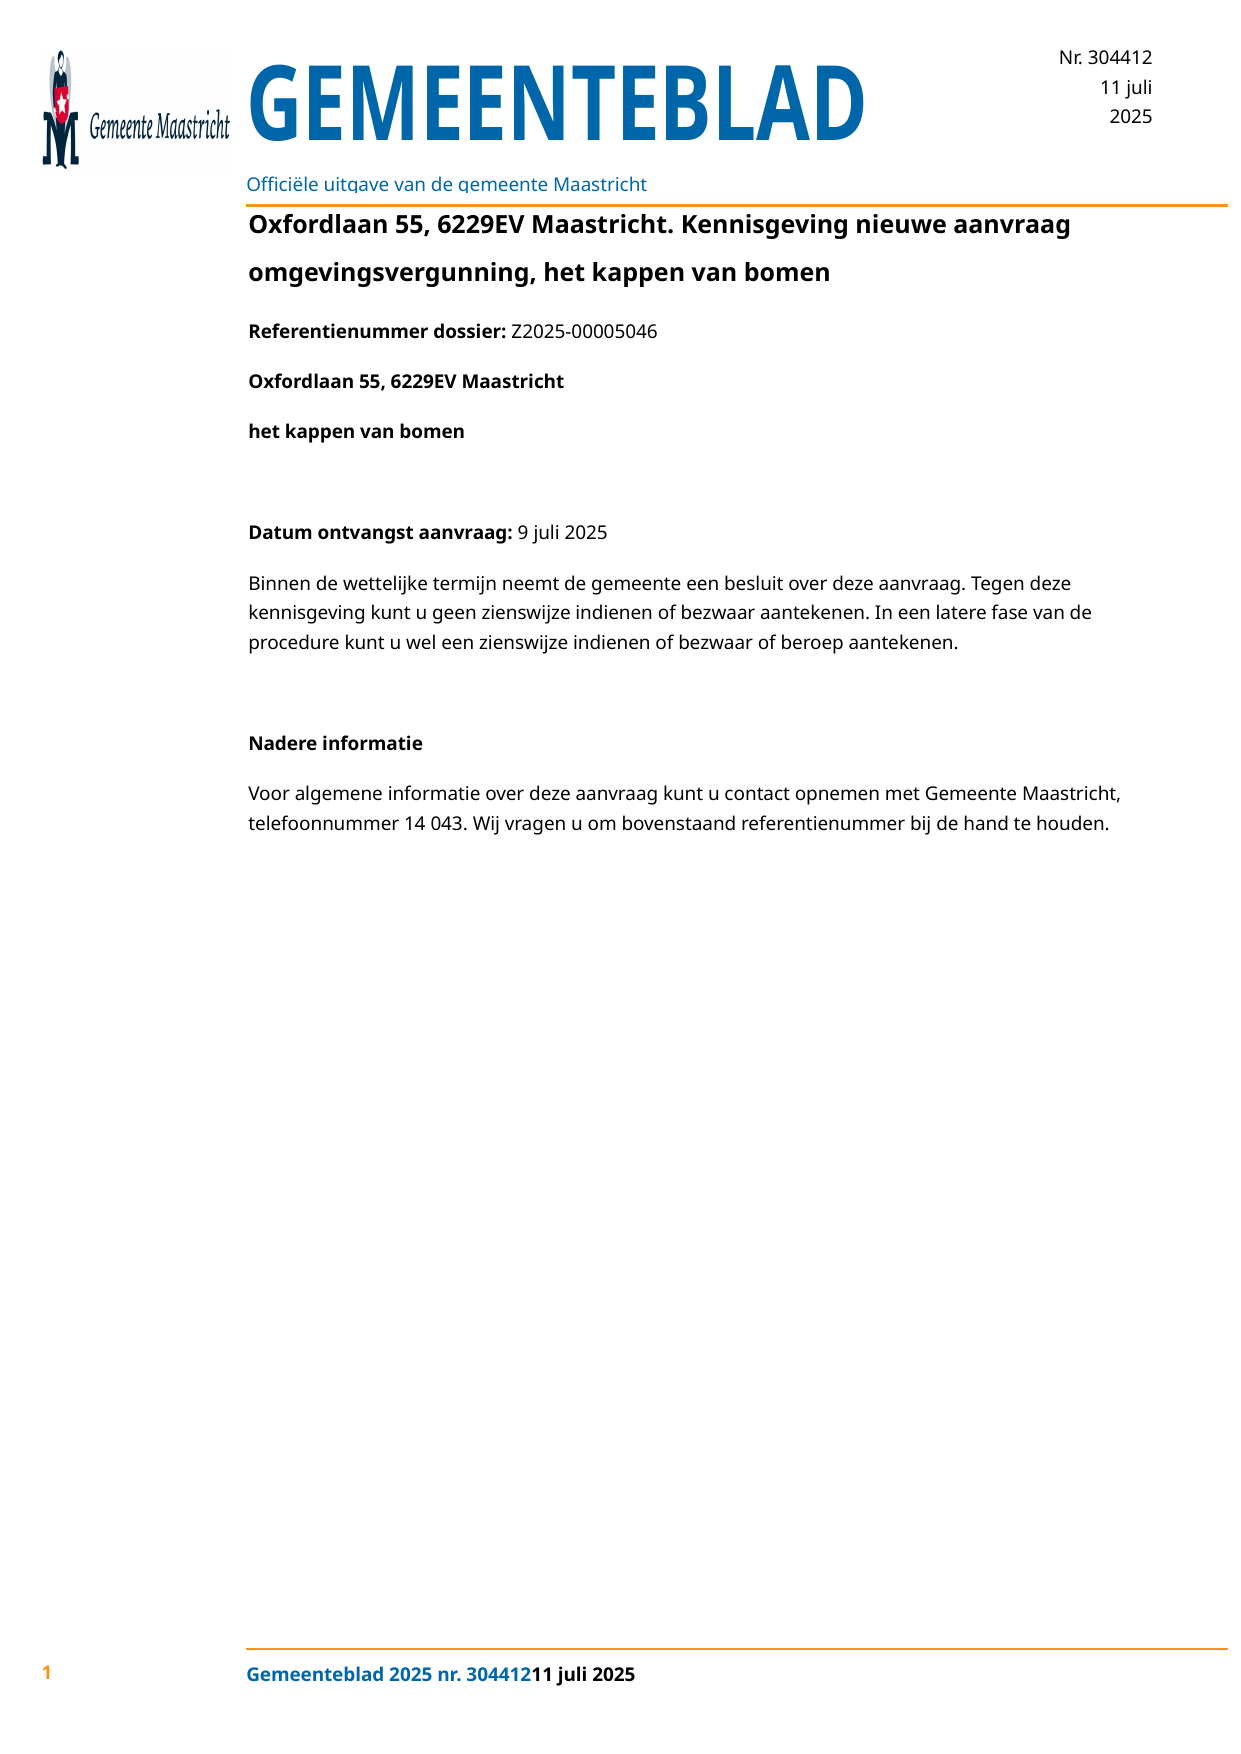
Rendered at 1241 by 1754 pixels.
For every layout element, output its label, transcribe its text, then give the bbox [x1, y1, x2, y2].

text het kappen van bomen [248, 419, 1152, 444]
text Binnen de wettelijke termijn neemt de gemeente een besluit over deze aanvraag. Tegen deze kennisgeving kunt u geen zienswijze indienen of bezwaar aantekenen. In een latere fase van de procedure kunt u wel een zienswijze indienen of bezwaar of beroep aantekenen. [248, 570, 1152, 655]
text Oxfordlaan 55, 6229EV Maastricht. Kennisgeving nieuwe aanvraag omgevingsvergunning, het kappen van bomen [248, 207, 1152, 288]
text Oxfordlaan 55, 6229EV Maastricht [248, 368, 1152, 394]
text Referentienummer dossier: Z2025-00005046 [248, 318, 1152, 344]
text Nadere informatie [248, 730, 1152, 756]
text Datum ontvangst aanvraag: 9 juli 2025 [248, 519, 1152, 545]
text Voor algemene informatie over deze aanvraag kunt u contact opnemen met Gemeente Maastricht, telefoonnummer 14 043. Wij vragen u om bovenstaand referentienummer bij de hand te houden. [248, 780, 1152, 836]
picture [41, 47, 231, 172]
